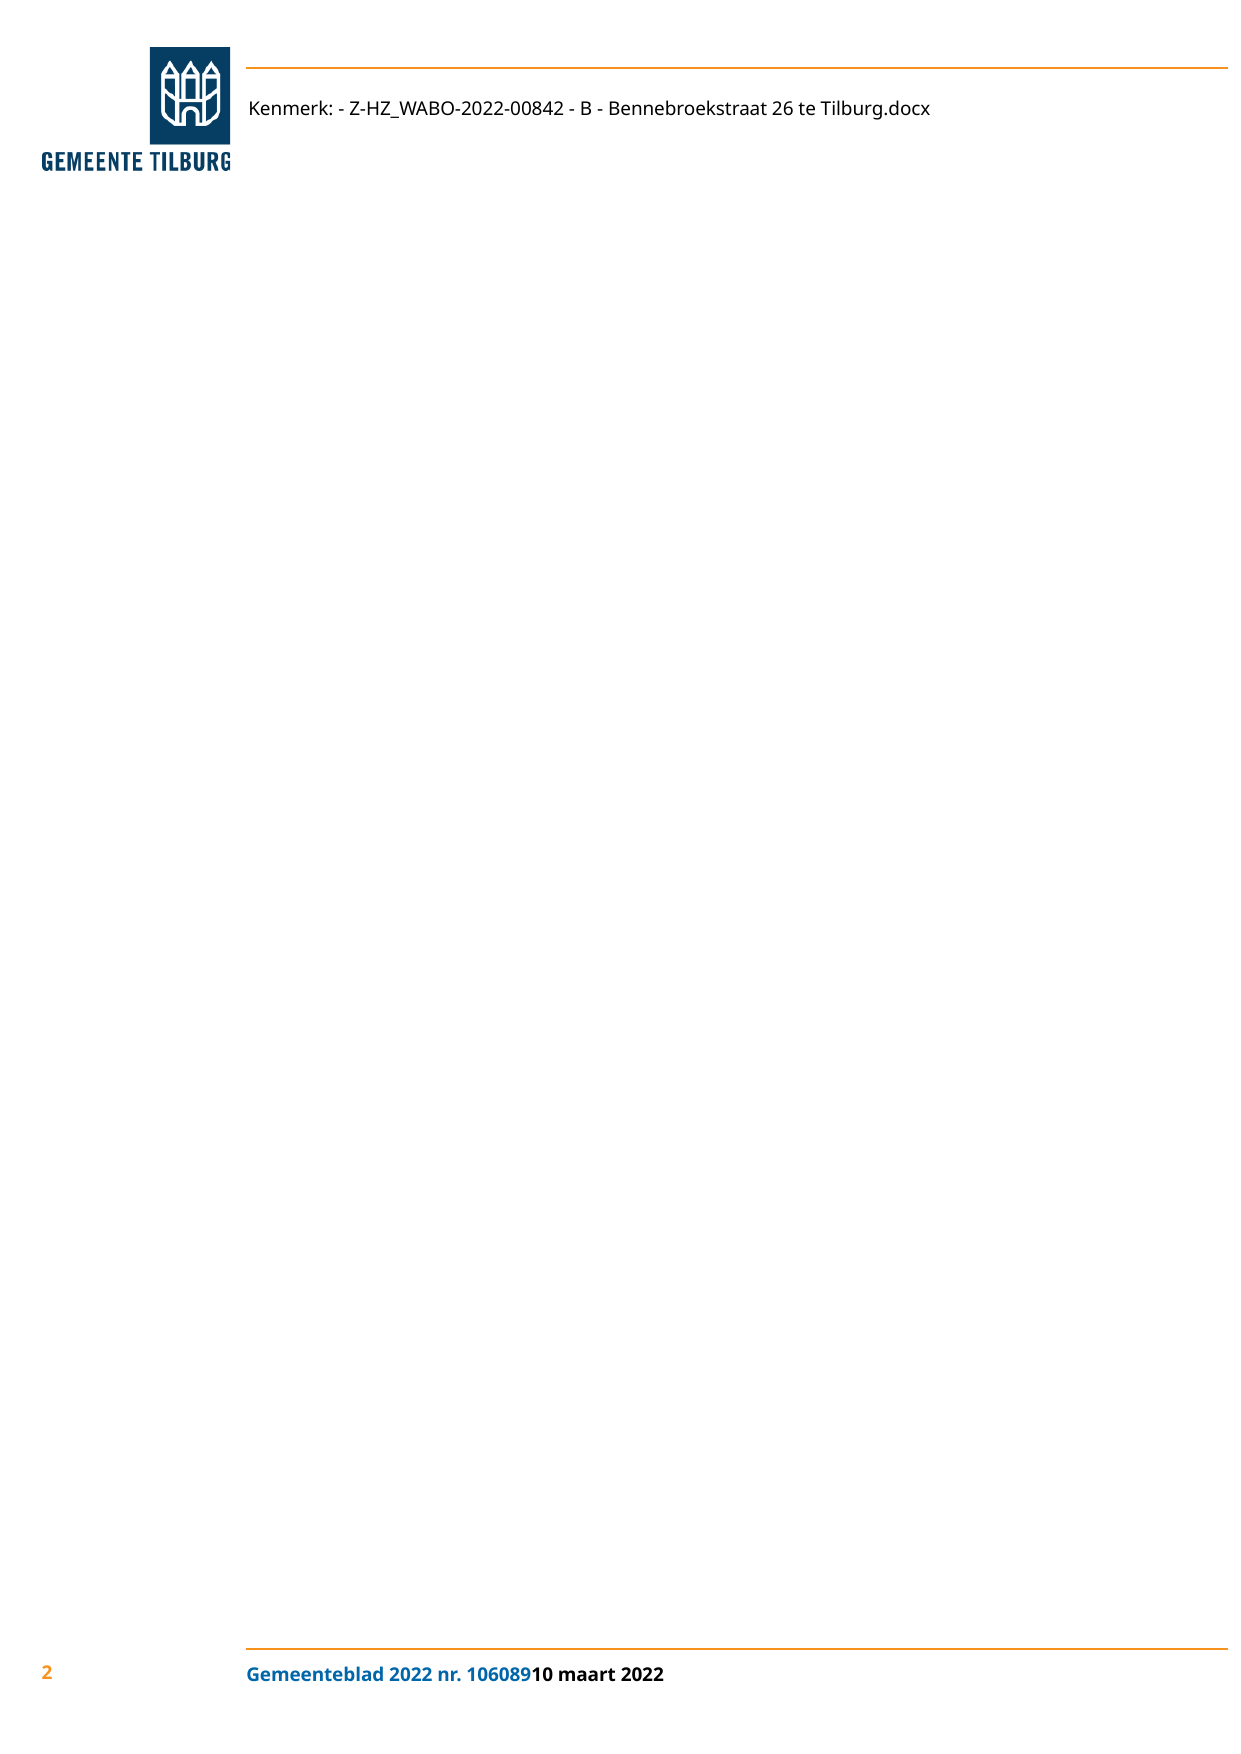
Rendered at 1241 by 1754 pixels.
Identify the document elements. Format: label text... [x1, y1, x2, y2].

picture [41, 47, 231, 172]
text Kenmerk: - Z-HZ_WABO-2022-00842 - B - Bennebroekstraat 26 te Tilburg.docx [248, 95, 1152, 121]
